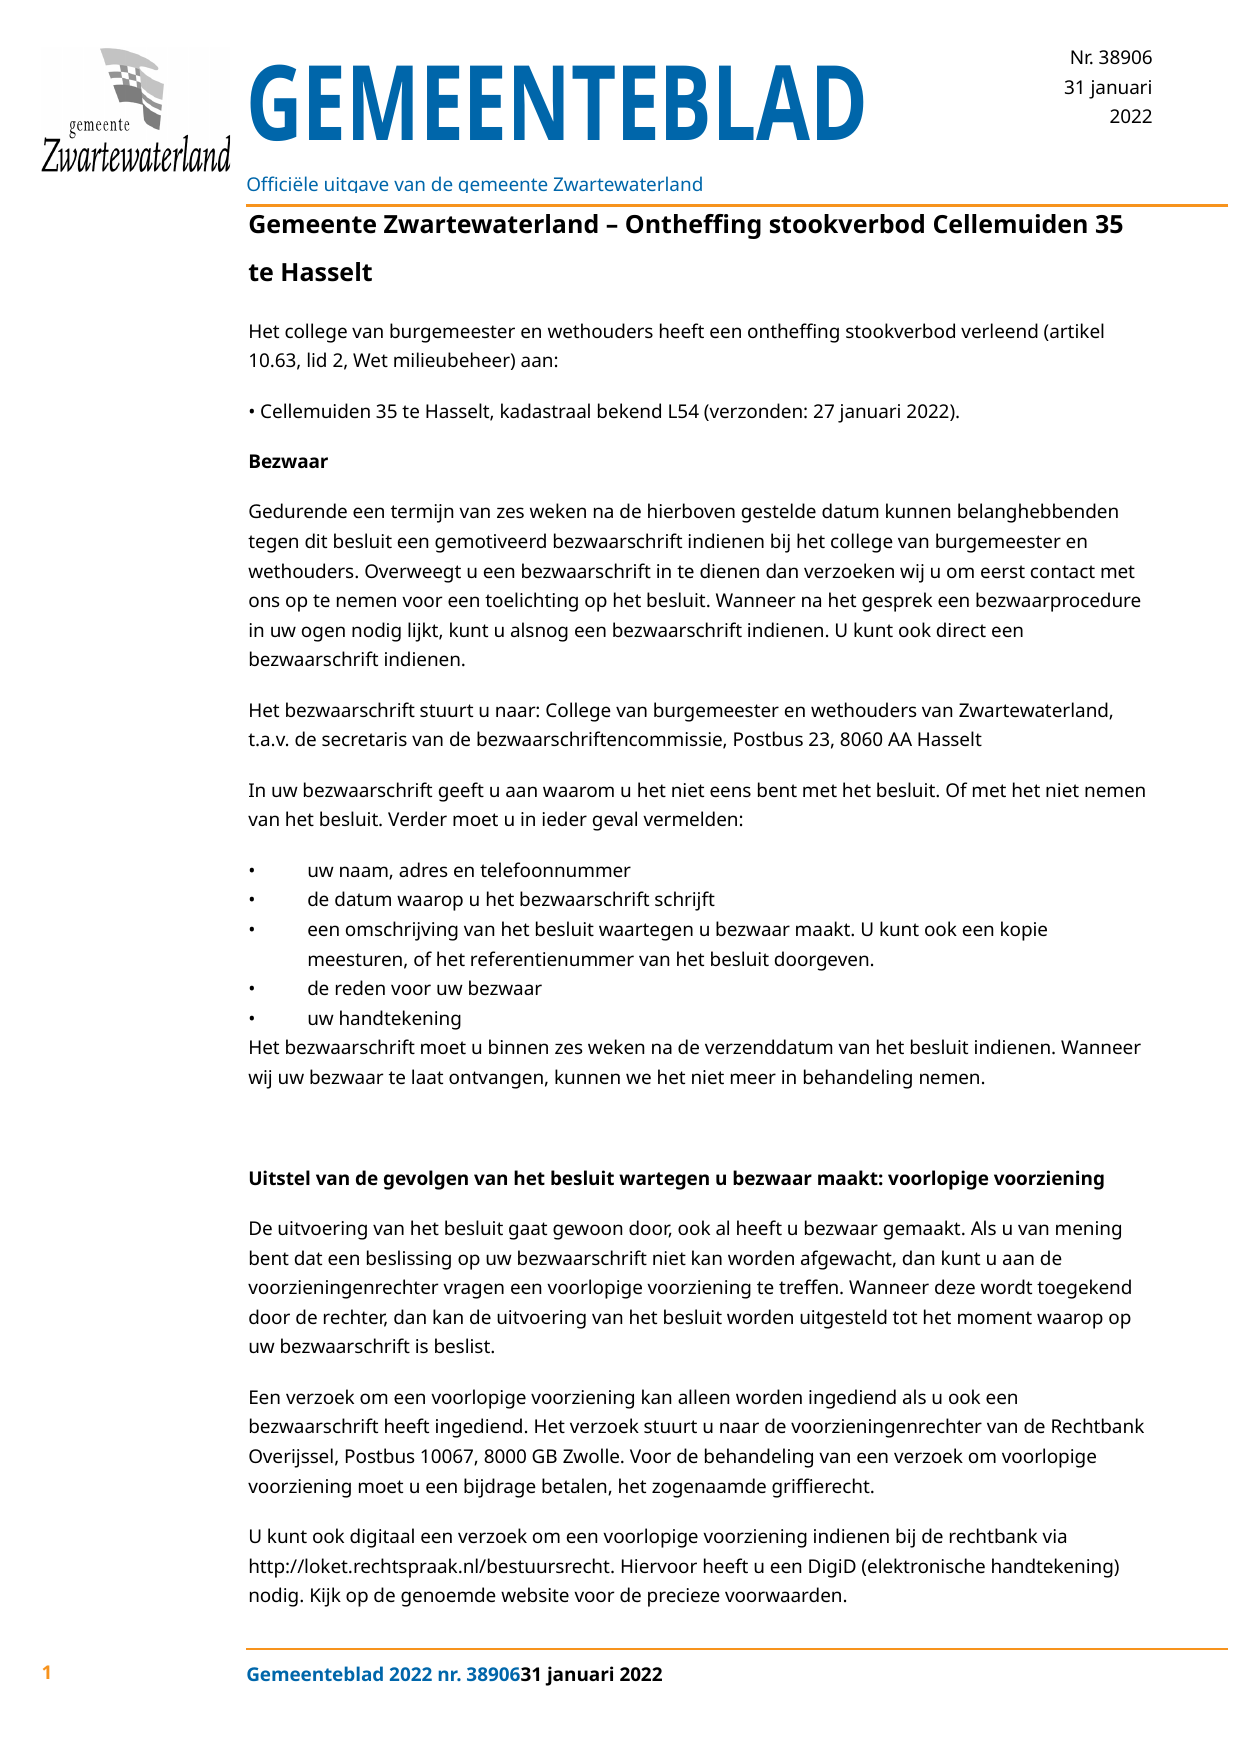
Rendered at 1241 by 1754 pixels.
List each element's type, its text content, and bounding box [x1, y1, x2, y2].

text Een verzoek om een voorlopige voorziening kan alleen worden ingediend als u ook een bezwaarschrift heeft ingediend. Het verzoek stuurt u naar de voorzieningenrechter van de Rechtbank Overijssel, Postbus 10067, 8000 GB Zwolle. Voor de behandeling van een verzoek om voorlopige voorziening moet u een bijdrage betalen, het zogenaamde griffierecht. [248, 1384, 1152, 1499]
text U kunt ook digitaal een verzoek om een voorlopige voorziening indienen bij de rechtbank via http://loket.rechtspraak.nl/bestuursrecht. Hiervoor heeft u een DigiD (elektronische handtekening) nodig. Kijk op de genoemde website voor de precieze voorwaarden. [248, 1523, 1152, 1608]
text De uitvoering van het besluit gaat gewoon door, ook al heeft u bezwaar gemaakt. Als u van mening bent dat een beslissing op uw bezwaarschrift niet kan worden afgewacht, dan kunt u aan de voorzieningenrechter vragen een voorlopige voorziening te treffen. Wanneer deze wordt toegekend door de rechter, dan kan de uitvoering van het besluit worden uitgesteld tot het moment waarop op uw bezwaarschrift is beslist. [248, 1215, 1152, 1359]
text • Cellemuiden 35 te Hasselt, kadastraal bekend L54 (verzonden: 27 januari 2022). [248, 398, 1152, 424]
text Het bezwaarschrift stuurt u naar: College van burgemeester en wethouders van Zwartewaterland, t.a.v. de secretaris van de bezwaarschriftencommissie, Postbus 23, 8060 AA Hasselt [248, 697, 1152, 752]
text In uw bezwaarschrift geeft u aan waarom u het niet eens bent met het besluit. Of met het niet nemen van het besluit. Verder moet u in ieder geval vermelden: [248, 777, 1152, 832]
picture [41, 47, 231, 172]
text Gemeente Zwartewaterland – Ontheffing stookverbod Cellemuiden 35 te Hasselt [248, 207, 1152, 288]
text Gedurende een termijn van zes weken na de hierboven gestelde datum kunnen belanghebbenden tegen dit besluit een gemotiveerd bezwaarschrift indienen bij het college van burgemeester en wethouders. Overweegt u een bezwaarschrift in te dienen dan verzoeken wij u om eerst contact met ons op te nemen voor een toelichting op het besluit. Wanneer na het gesprek een bezwaarprocedure in uw ogen nodig lijkt, kunt u alsnog een bezwaarschrift indienen. U kunt ook direct een bezwaarschrift indienen. [248, 499, 1152, 672]
list uw handtekening [248, 1005, 1152, 1031]
list de reden voor uw bezwaar [248, 975, 1152, 1001]
text Bezwaar [248, 448, 1152, 474]
text Het college van burgemeester en wethouders heeft een ontheffing stookverbod verleend (artikel 10.63, lid 2, Wet milieubeheer) aan: [248, 318, 1152, 373]
text Uitstel van de gevolgen van het besluit wartegen u bezwaar maakt: voorlopige voorziening [248, 1165, 1152, 1191]
list de datum waarop u het bezwaarschrift schrijft [248, 887, 1152, 912]
list een omschrijving van het besluit waartegen u bezwaar maakt. U kunt ook een kopie meesturen, of het referentienummer van het besluit doorgeven. [248, 916, 1152, 972]
list uw naam, adres en telefoonnummer [248, 857, 1152, 883]
text Het bezwaarschrift moet u binnen zes weken na de verzenddatum van het besluit indienen. Wanneer wij uw bezwaar te laat ontvangen, kunnen we het niet meer in behandeling nemen. [248, 1034, 1152, 1090]
